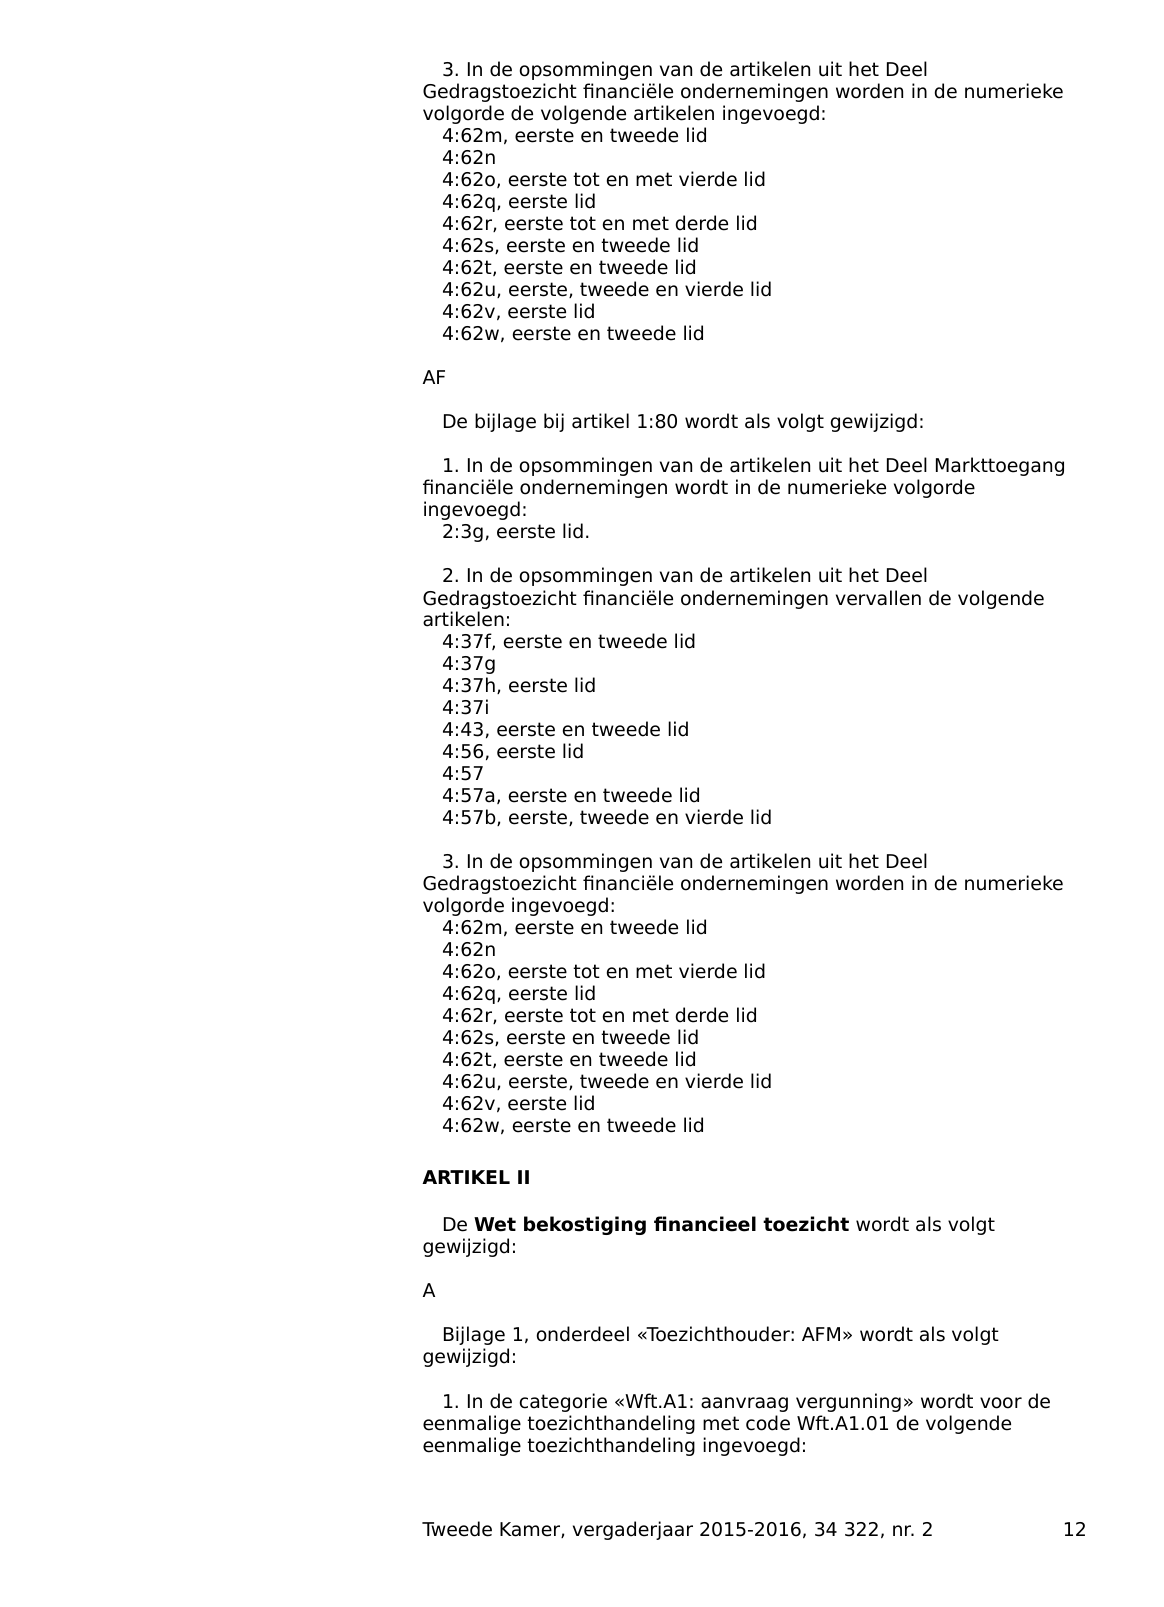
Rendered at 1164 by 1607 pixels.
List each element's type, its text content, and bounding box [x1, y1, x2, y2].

text 4:62q, eerste lid [422, 191, 1087, 213]
text 4:62v, eerste lid [422, 301, 1087, 323]
text 4:57a, eerste en tweede lid [422, 785, 1087, 807]
text 4:37i [422, 697, 1087, 719]
subtitle ARTIKEL II [422, 1167, 1087, 1189]
text 4:57 [422, 763, 1087, 785]
text 4:62u, eerste, tweede en vierde lid [422, 279, 1087, 301]
text 4:37f, eerste en tweede lid [422, 631, 1087, 653]
text 4:62r, eerste tot en met derde lid [422, 213, 1087, 235]
text 4:62m, eerste en tweede lid [422, 125, 1087, 147]
text De bijlage bij artikel 1:80 wordt als volgt gewijzigd: [422, 411, 1087, 433]
text De Wet bekostiging financieel toezicht wordt als volgt gewijzigd: [422, 1214, 1087, 1258]
text 4:43, eerste en tweede lid [422, 719, 1087, 741]
text A [422, 1280, 1087, 1302]
text 4:62m, eerste en tweede lid [422, 917, 1087, 939]
text AF [422, 367, 1087, 389]
text 4:37g [422, 653, 1087, 675]
text 4:57b, eerste, tweede en vierde lid [422, 807, 1087, 829]
text 4:62w, eerste en tweede lid [422, 1115, 1087, 1137]
text 2:3g, eerste lid. [422, 521, 1087, 543]
text 1. In de categorie «Wft.A1: aanvraag vergunning» wordt voor de eenmalige toezichthandeling met code Wft.A1.01 de volgende eenmalige toezichthandeling ingevoegd: [422, 1391, 1087, 1456]
text 4:62t, eerste en tweede lid [422, 1049, 1087, 1071]
text 3. In de opsommingen van de artikelen uit het Deel Gedragstoezicht financiële ondernemingen worden in de numerieke volgorde ingevoegd: [422, 851, 1087, 917]
text 4:62o, eerste tot en met vierde lid [422, 169, 1087, 191]
text 4:62s, eerste en tweede lid [422, 235, 1087, 257]
text 4:37h, eerste lid [422, 675, 1087, 697]
text 4:62n [422, 939, 1087, 961]
text 4:62w, eerste en tweede lid [422, 323, 1087, 345]
text 4:62q, eerste lid [422, 983, 1087, 1005]
text 4:56, eerste lid [422, 741, 1087, 763]
text 4:62o, eerste tot en met vierde lid [422, 961, 1087, 983]
text 3. In de opsommingen van de artikelen uit het Deel Gedragstoezicht financiële ondernemingen worden in de numerieke volgorde de volgende artikelen ingevoegd: [422, 59, 1087, 125]
text Bijlage 1, onderdeel «Toezichthouder: AFM» wordt als volgt gewijzigd: [422, 1324, 1087, 1368]
text 4:62s, eerste en tweede lid [422, 1027, 1087, 1049]
text 4:62n [422, 147, 1087, 169]
text 4:62r, eerste tot en met derde lid [422, 1005, 1087, 1027]
text 1. In de opsommingen van de artikelen uit het Deel Markttoegang financiële ondernemingen wordt in de numerieke volgorde ingevoegd: [422, 455, 1087, 521]
text 2. In de opsommingen van de artikelen uit het Deel Gedragstoezicht financiële ondernemingen vervallen de volgende artikelen: [422, 565, 1087, 631]
text 4:62v, eerste lid [422, 1093, 1087, 1115]
text 4:62t, eerste en tweede lid [422, 257, 1087, 279]
text 4:62u, eerste, tweede en vierde lid [422, 1071, 1087, 1093]
